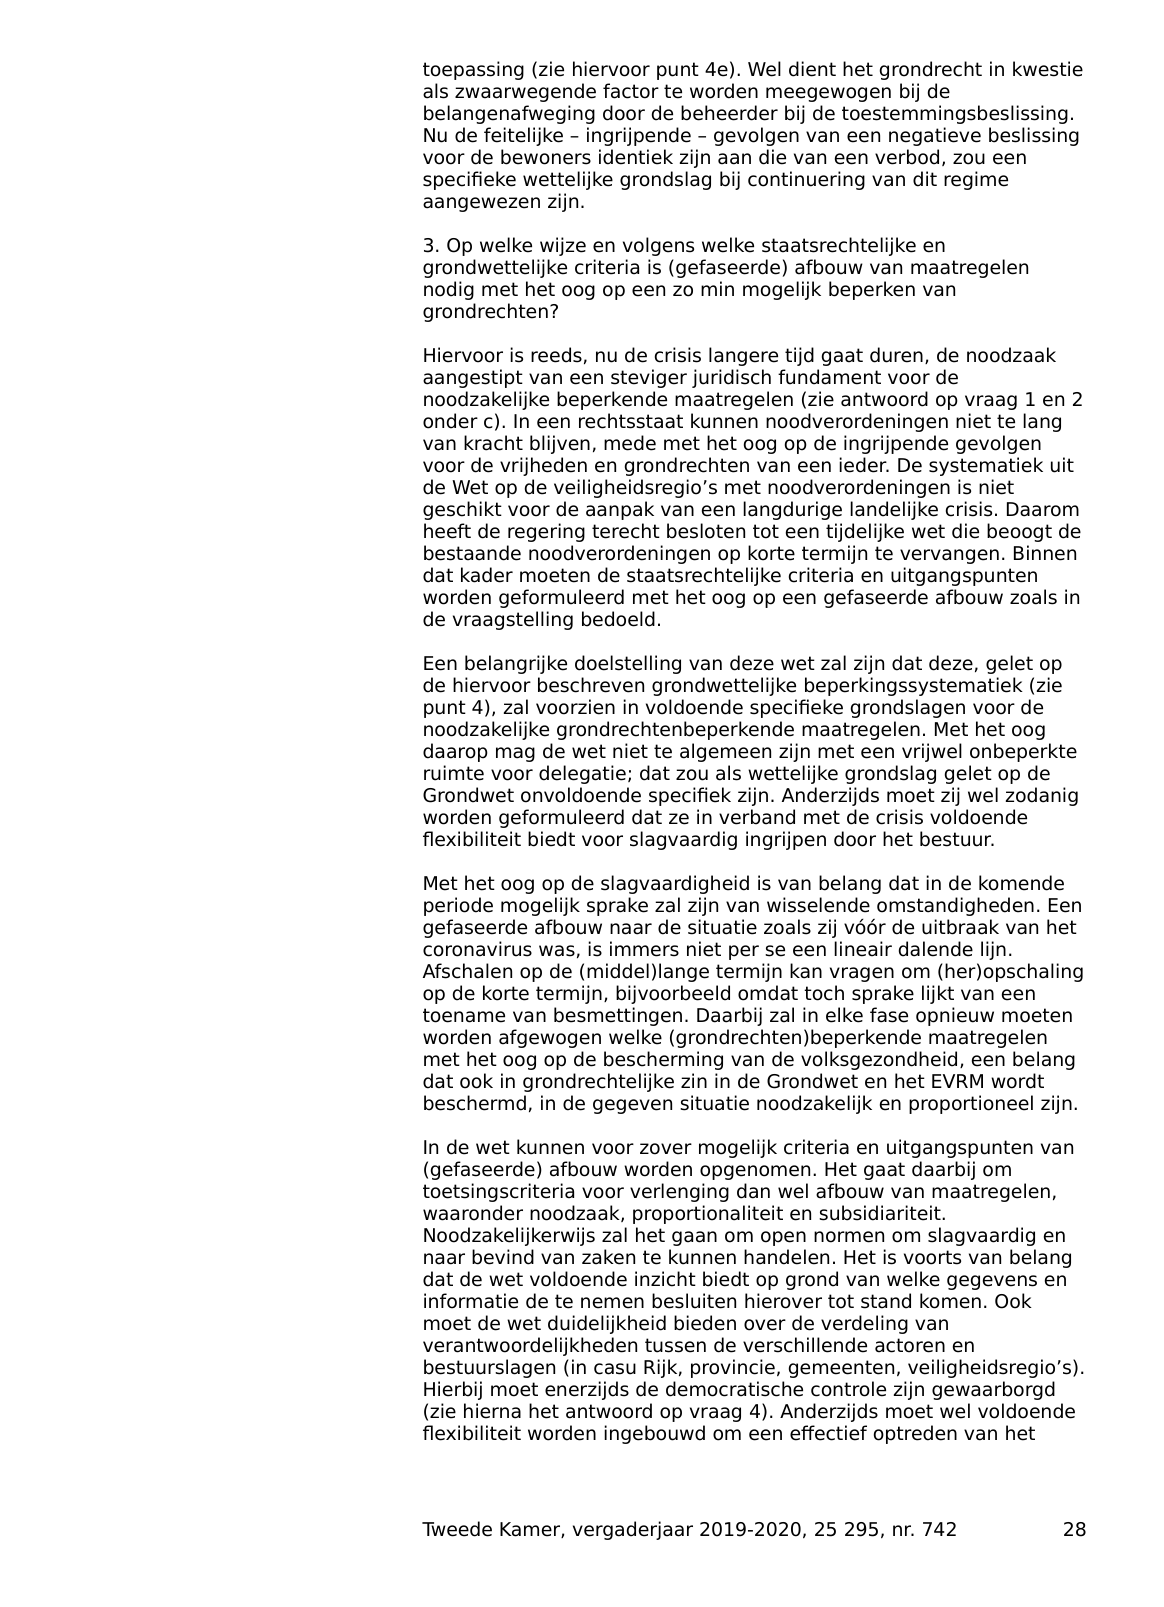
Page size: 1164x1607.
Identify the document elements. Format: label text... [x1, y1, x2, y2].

text Een belangrijke doelstelling van deze wet zal zijn dat deze, gelet op de hiervoor beschreven grondwettelijke beperkingssystematiek (zie punt 4), zal voorzien in voldoende specifieke grondslagen voor de noodzakelijke grondrechtenbeperkende maatregelen. Met het oog daarop mag de wet niet te algemeen zijn met een vrijwel onbeperkte ruimte voor delegatie; dat zou als wettelijke grondslag gelet op de Grondwet onvoldoende specifiek zijn. Anderzijds moet zij wel zodanig worden geformuleerd dat ze in verband met de crisis voldoende flexibiliteit biedt voor slagvaardig ingrijpen door het bestuur. [422, 653, 1087, 851]
text 3. Op welke wijze en volgens welke staatsrechtelijke en grondwettelijke criteria is (gefaseerde) afbouw van maatregelen nodig met het oog op een zo min mogelijk beperken van grondrechten? [422, 235, 1087, 323]
text Hiervoor is reeds, nu de crisis langere tijd gaat duren, de noodzaak aangestipt van een steviger juridisch fundament voor de noodzakelijke beperkende maatregelen (zie antwoord op vraag 1 en 2 onder c). In een rechtsstaat kunnen noodverordeningen niet te lang van kracht blijven, mede met het oog op de ingrijpende gevolgen voor de vrijheden en grondrechten van een ieder. De systematiek uit de Wet op de veiligheidsregio’s met noodverordeningen is niet geschikt voor de aanpak van een langdurige landelijke crisis. Daarom heeft de regering terecht besloten tot een tijdelijke wet die beoogt de bestaande noodverordeningen op korte termijn te vervangen. Binnen dat kader moeten de staatsrechtelijke criteria en uitgangspunten worden geformuleerd met het oog op een gefaseerde afbouw zoals in de vraagstelling bedoeld. [422, 345, 1087, 631]
text toepassing (zie hiervoor punt 4e). Wel dient het grondrecht in kwestie als zwaarwegende factor te worden meegewogen bij de belangenafweging door de beheerder bij de toestemmingsbeslissing. Nu de feitelijke – ingrijpende – gevolgen van een negatieve beslissing voor de bewoners identiek zijn aan die van een verbod, zou een specifieke wettelijke grondslag bij continuering van dit regime aangewezen zijn. [422, 59, 1087, 213]
text Met het oog op de slagvaardigheid is van belang dat in de komende periode mogelijk sprake zal zijn van wisselende omstandigheden. Een gefaseerde afbouw naar de situatie zoals zij vóór de uitbraak van het coronavirus was, is immers niet per se een lineair dalende lijn. Afschalen op de (middel)lange termijn kan vragen om (her)opschaling op de korte termijn, bijvoorbeeld omdat toch sprake lijkt van een toename van besmettingen. Daarbij zal in elke fase opnieuw moeten worden afgewogen welke (grondrechten)beperkende maatregelen met het oog op de bescherming van de volksgezondheid, een belang dat ook in grondrechtelijke zin in de Grondwet en het EVRM wordt beschermd, in de gegeven situatie noodzakelijk en proportioneel zijn. [422, 873, 1087, 1115]
text In de wet kunnen voor zover mogelijk criteria en uitgangspunten van (gefaseerde) afbouw worden opgenomen. Het gaat daarbij om toetsingscriteria voor verlenging dan wel afbouw van maatregelen, waaronder noodzaak, proportionaliteit en subsidiariteit. Noodzakelijkerwijs zal het gaan om open normen om slagvaardig en naar bevind van zaken te kunnen handelen. Het is voorts van belang dat de wet voldoende inzicht biedt op grond van welke gegevens en informatie de te nemen besluiten hierover tot stand komen. Ook moet de wet duidelijkheid bieden over de verdeling van verantwoordelijkheden tussen de verschillende actoren en bestuurslagen (in casu Rijk, provincie, gemeenten, veiligheidsregio’s). Hierbij moet enerzijds de democratische controle zijn gewaarborgd (zie hierna het antwoord op vraag 4). Anderzijds moet wel voldoende flexibiliteit worden ingebouwd om een effectief optreden van het [422, 1137, 1087, 1445]
